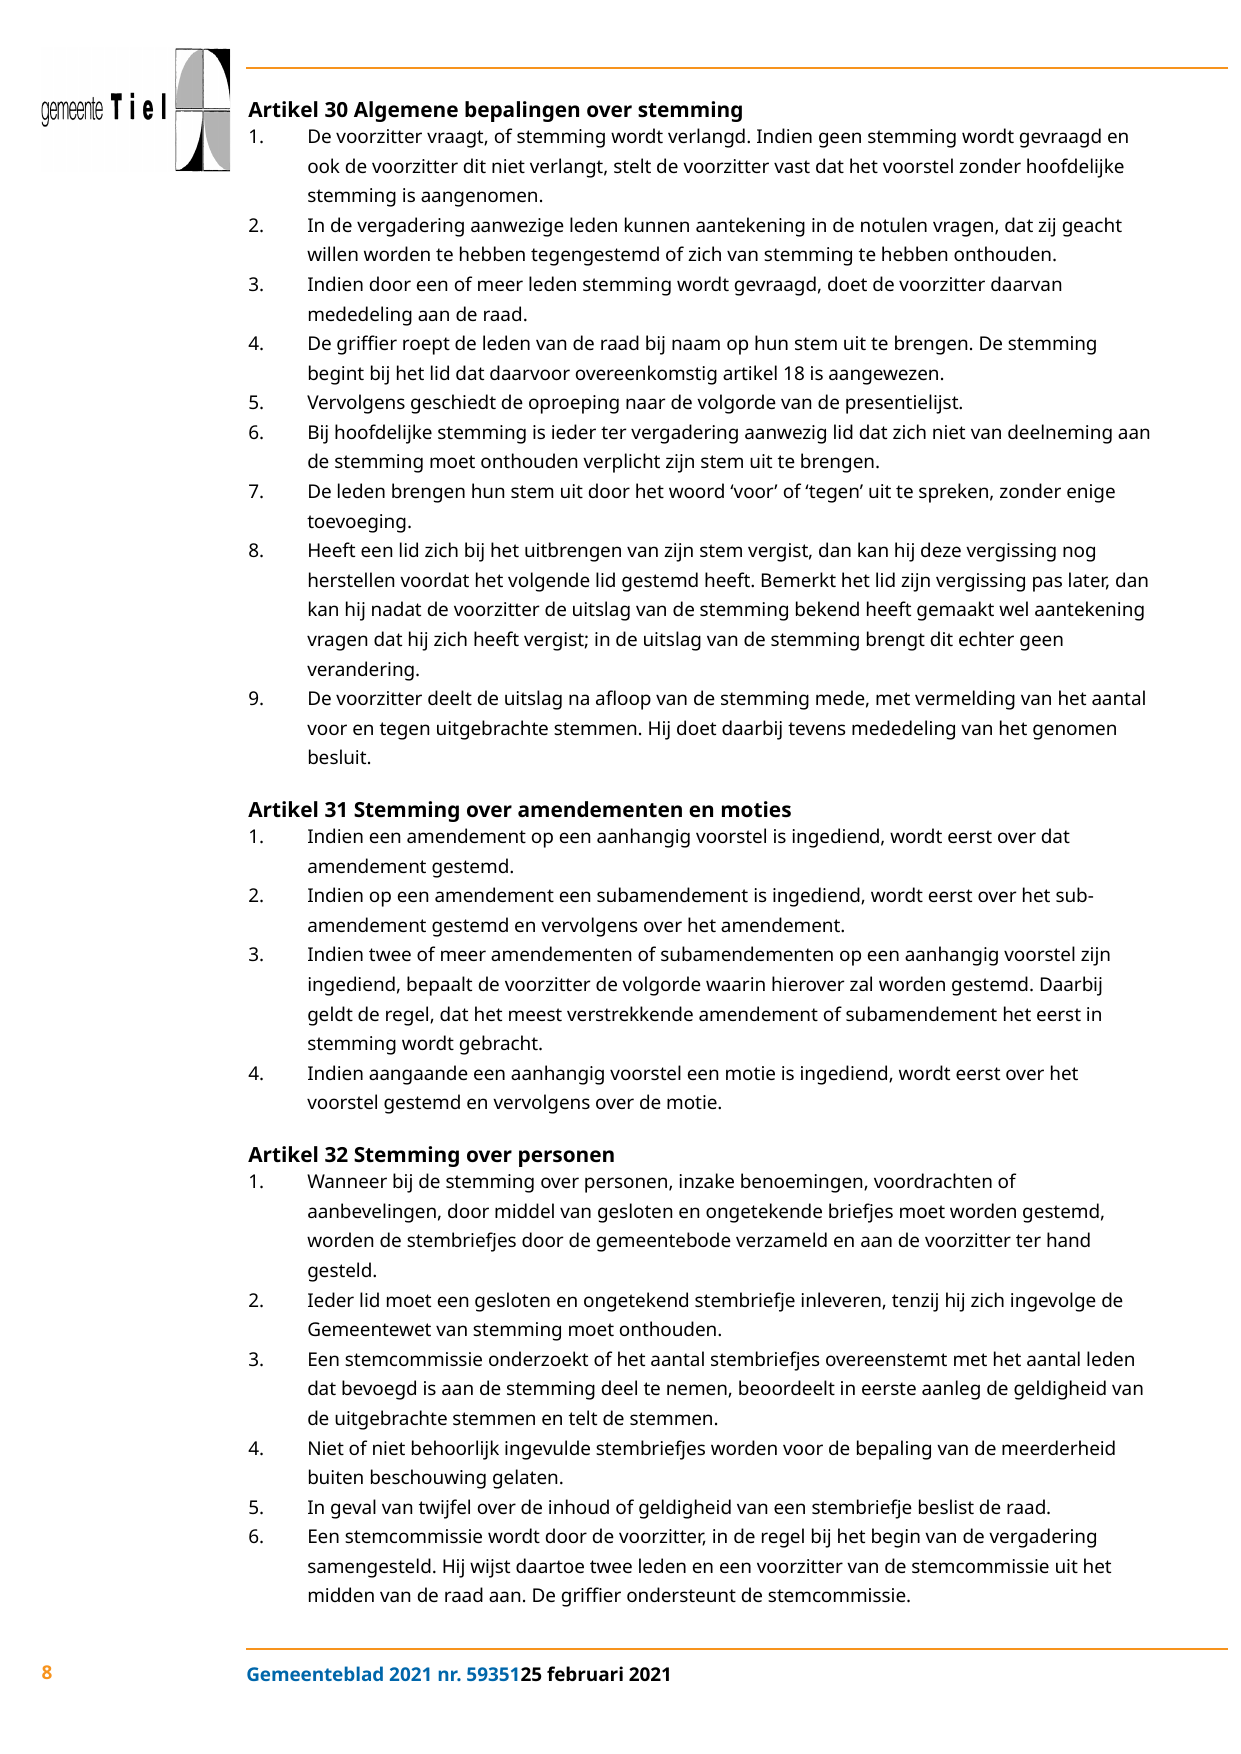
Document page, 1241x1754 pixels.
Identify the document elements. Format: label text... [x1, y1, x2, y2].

list In geval van twijfel over de inhoud of geldigheid van een stembriefje beslist de raad. [248, 1494, 1152, 1519]
text Artikel 30 Algemene bepalingen over stemming [248, 95, 1152, 123]
list De voorzitter vraagt, of stemming wordt verlangd. Indien geen stemming wordt gevraagd en ook de voorzitter dit niet verlangt, stelt de voorzitter vast dat het voorstel zonder hoofdelijke stemming is aangenomen. [248, 123, 1152, 208]
list Vervolgens geschiedt de oproeping naar de volgorde van de presentielijst. [248, 389, 1152, 415]
list Wanneer bij de stemming over personen, inzake benoemingen, voordrachten of aanbevelingen, door middel van gesloten en ongetekende briefjes moet worden gestemd, worden de stembriefjes door de gemeentebode verzameld en aan de voorzitter ter hand gesteld. [248, 1168, 1152, 1283]
list Indien door een of meer leden stemming wordt gevraagd, doet de voorzitter daarvan mededeling aan de raad. [248, 271, 1152, 326]
text Artikel 31 Stemming over amendementen en moties [248, 795, 1152, 823]
list De leden brengen hun stem uit door het woord ‘voor’ of ‘tegen’ uit te spreken, zonder enige toevoeging. [248, 478, 1152, 533]
list Indien aangaande een aanhangig voorstel een motie is ingediend, wordt eerst over het voorstel gestemd en vervolgens over de motie. [248, 1060, 1152, 1115]
list Indien twee of meer amendementen of subamendementen op een aanhangig voorstel zijn ingediend, bepaalt de voorzitter de volgorde waarin hierover zal worden gestemd. Daarbij geldt de regel, dat het meest verstrekkende amendement of subamendement het eerst in stemming wordt gebracht. [248, 942, 1152, 1056]
list De griffier roept de leden van de raad bij naam op hun stem uit te brengen. De stemming begint bij het lid dat daarvoor overeenkomstig artikel 18 is aangewezen. [248, 330, 1152, 386]
list Bij hoofdelijke stemming is ieder ter vergadering aanwezig lid dat zich niet van deelneming aan de stemming moet onthouden verplicht zijn stem uit te brengen. [248, 419, 1152, 474]
list Indien een amendement op een aanhangig voorstel is ingediend, wordt eerst over dat amendement gestemd. [248, 823, 1152, 879]
list In de vergadering aanwezige leden kunnen aantekening in de notulen vragen, dat zij geacht willen worden te hebben tegengestemd of zich van stemming te hebben onthouden. [248, 212, 1152, 267]
list Heeft een lid zich bij het uitbrengen van zijn stem vergist, dan kan hij deze vergissing nog herstellen voordat het volgende lid gestemd heeft. Bemerkt het lid zijn vergissing pas later, dan kan hij nadat de voorzitter de uitslag van de stemming bekend heeft gemaakt wel aantekening vragen dat hij zich heeft vergist; in de uitslag van de stemming brengt dit echter geen verandering. [248, 537, 1152, 681]
picture [41, 47, 231, 172]
text Artikel 32 Stemming over personen [248, 1140, 1152, 1168]
list Een stemcommissie wordt door de voorzitter, in de regel bij het begin van de vergadering samengesteld. Hij wijst daartoe twee leden en een voorzitter van de stemcommissie uit het midden van de raad aan. De griffier ondersteunt de stemcommissie. [248, 1523, 1152, 1608]
list Een stemcommissie onderzoekt of het aantal stembriefjes overeenstemt met het aantal leden dat bevoegd is aan de stemming deel te nemen, beoordeelt in eerste aanleg de geldigheid van de uitgebrachte stemmen en telt de stemmen. [248, 1346, 1152, 1431]
list Ieder lid moet een gesloten en ongetekend stembriefje inleveren, tenzij hij zich ingevolge de Gemeentewet van stemming moet onthouden. [248, 1287, 1152, 1342]
list Indien op een amendement een subamendement is ingediend, wordt eerst over het sub- amendement gestemd en vervolgens over het amendement. [248, 882, 1152, 938]
list De voorzitter deelt de uitslag na afloop van de stemming mede, met vermelding van het aantal voor en tegen uitgebrachte stemmen. Hij doet daarbij tevens mededeling van het genomen besluit. [248, 685, 1152, 770]
list Niet of niet behoorlijk ingevulde stembriefjes worden voor de bepaling van de meerderheid buiten beschouwing gelaten. [248, 1435, 1152, 1490]
